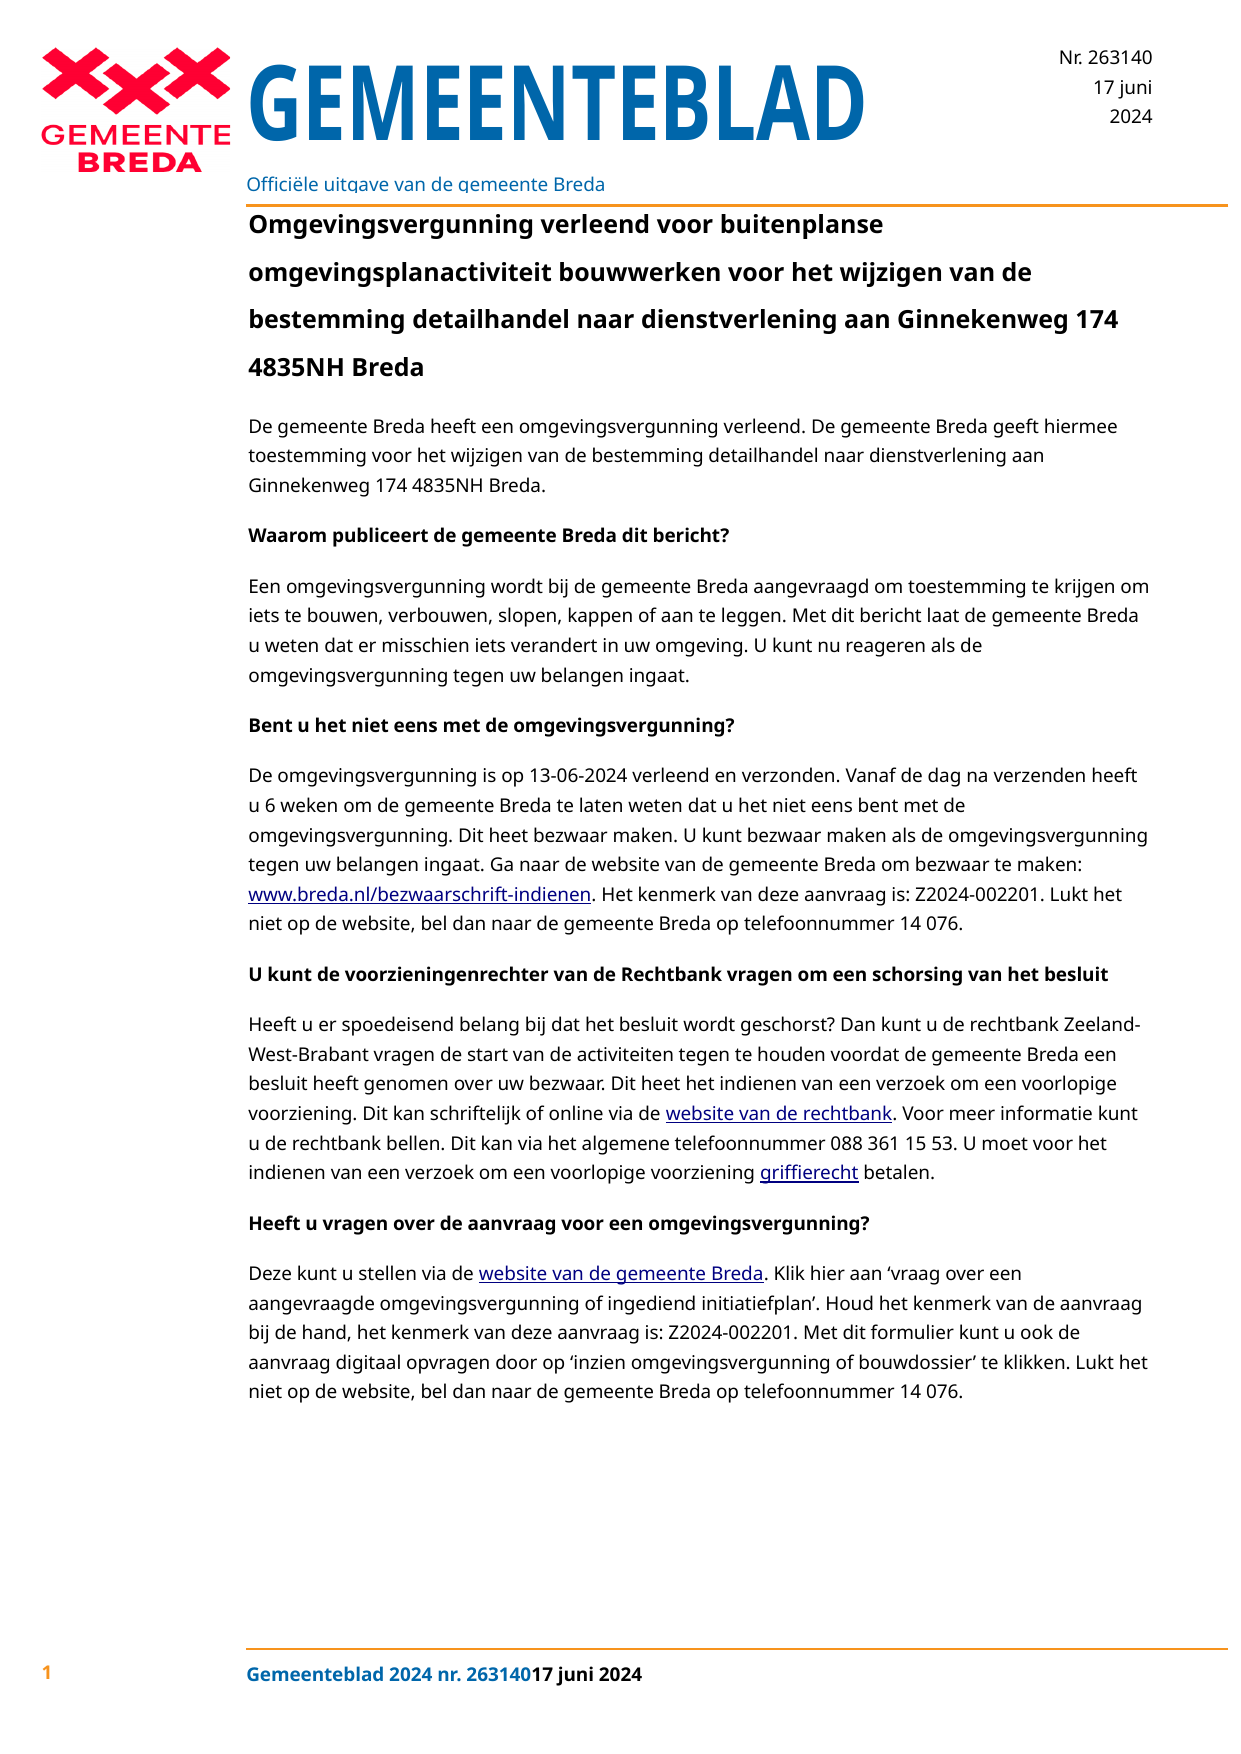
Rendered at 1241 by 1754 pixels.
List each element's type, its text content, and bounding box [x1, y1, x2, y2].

text U kunt de voorzieningenrechter van de Rechtbank vragen om een schorsing van het besluit [248, 961, 1152, 987]
text De omgevingsvergunning is op 13-06-2024 verleend en verzonden. Vanaf de dag na verzenden heeft u 6 weken om de gemeente Breda te laten weten dat u het niet eens bent met de omgevingsvergunning. Dit heet bezwaar maken. U kunt bezwaar maken als de omgevingsvergunning tegen uw belangen ingaat. Ga naar de website van de gemeente Breda om bezwaar te maken: www.breda.nl/bezwaarschrift-indienen. Het kenmerk van deze aanvraag is: Z2024-002201. Lukt het niet op de website, bel dan naar de gemeente Breda op telefoonnummer 14 076. [248, 763, 1152, 936]
text Heeft u vragen over de aanvraag voor een omgevingsvergunning? [248, 1210, 1152, 1236]
text Omgevingsvergunning verleend voor buitenplanse omgevingsplanactiviteit bouwwerken voor het wijzigen van de bestemming detailhandel naar dienstverlening aan Ginnekenweg 174 4835NH Breda [248, 207, 1152, 384]
text Waarom publiceert de gemeente Breda dit bericht? [248, 523, 1152, 548]
text Heeft u er spoedeisend belang bij dat het besluit wordt geschorst? Dan kunt u de rechtbank Zeeland-West-Brabant vragen de start van de activiteiten tegen te houden voordat de gemeente Breda een besluit heeft genomen over uw bezwaar. Dit heet het indienen van een verzoek om een voorlopige voorziening. Dit kan schriftelijk of online via de website van de rechtbank. Voor meer informatie kunt u de rechtbank bellen. Dit kan via het algemene telefoonnummer 088 361 15 53. U moet voor het indienen van een verzoek om een voorlopige voorziening griffierecht betalen. [248, 1011, 1152, 1185]
picture [41, 47, 231, 172]
text Een omgevingsvergunning wordt bij de gemeente Breda aangevraagd om toestemming te krijgen om iets te bouwen, verbouwen, slopen, kappen of aan te leggen. Met dit bericht laat de gemeente Breda u weten dat er misschien iets verandert in uw omgeving. U kunt nu reageren als de omgevingsvergunning tegen uw belangen ingaat. [248, 573, 1152, 688]
text Bent u het niet eens met de omgevingsvergunning? [248, 712, 1152, 738]
text De gemeente Breda heeft een omgevingsvergunning verleend. De gemeente Breda geeft hiermee toestemming voor het wijzigen van de bestemming detailhandel naar dienstverlening aan Ginnekenweg 174 4835NH Breda. [248, 413, 1152, 498]
text Deze kunt u stellen via de website van de gemeente Breda. Klik hier aan ‘vraag over een aangevraagde omgevingsvergunning of ingediend initiatiefplan’. Houd het kenmerk van de aanvraag bij de hand, het kenmerk van deze aanvraag is: Z2024-002201. Met dit formulier kunt u ook de aanvraag digitaal opvragen door op ‘inzien omgevingsvergunning of bouwdossier’ te klikken. Lukt het niet op de website, bel dan naar de gemeente Breda op telefoonnummer 14 076. [248, 1260, 1152, 1404]
